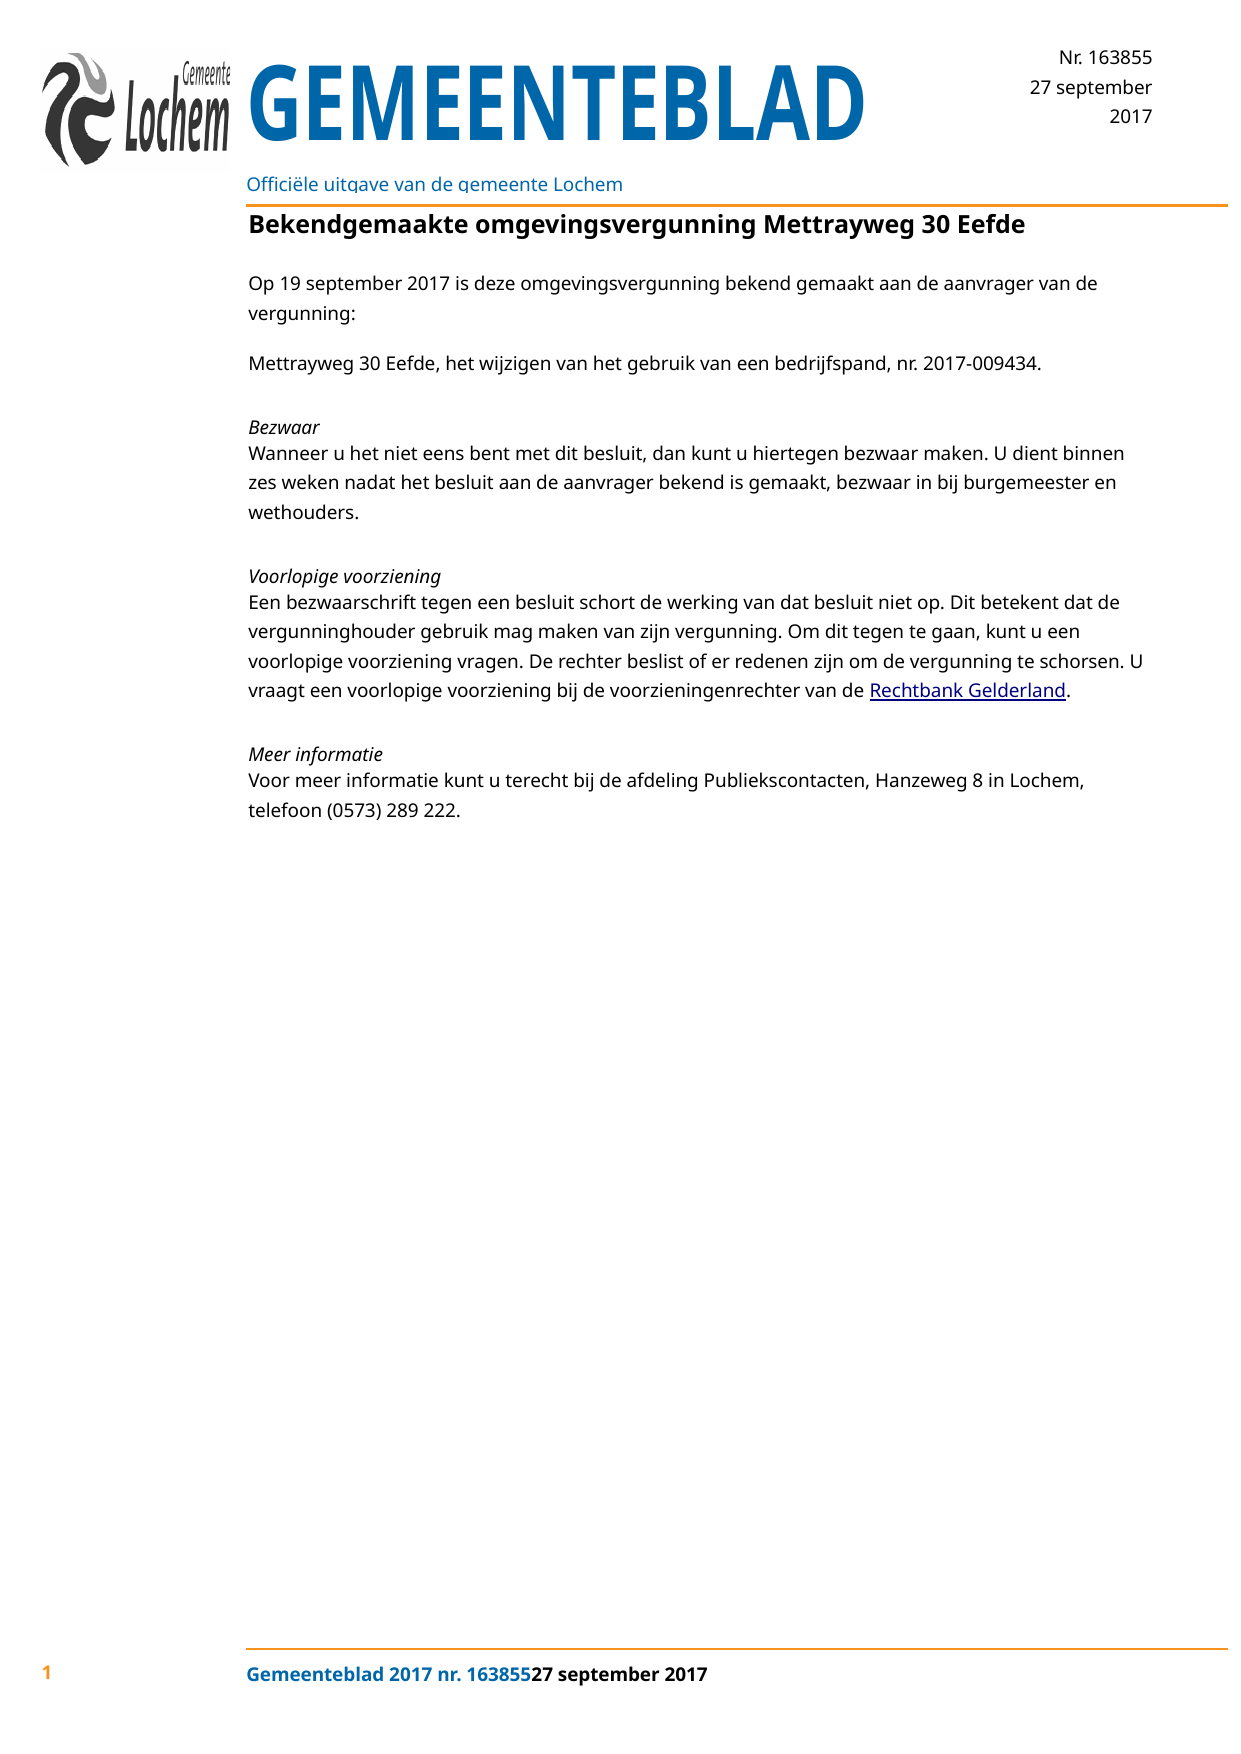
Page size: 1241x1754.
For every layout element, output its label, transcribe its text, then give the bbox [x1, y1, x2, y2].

text Op 19 september 2017 is deze omgevingsvergunning bekend gemaakt aan de aanvrager van de vergunning: [248, 270, 1152, 326]
text Bezwaar [248, 414, 1152, 440]
text Mettrayweg 30 Eefde, het wijzigen van het gebruik van een bedrijfspand, nr. 2017-009434. [248, 350, 1152, 376]
text Een bezwaarschrift tegen een besluit schort de werking van dat besluit niet op. Dit betekent dat de vergunninghouder gebruik mag maken van zijn vergunning. Om dit tegen te gaan, kunt u een voorlopige voorziening vragen. De rechter beslist of er redenen zijn om de vergunning te schorsen. U vraagt een voorlopige voorziening bij de voorzieningenrechter van de Rechtbank Gelderland. [248, 589, 1152, 703]
text Bekendgemaakte omgevingsvergunning Mettrayweg 30 Eefde [248, 207, 1152, 241]
text Voor meer informatie kunt u terecht bij de afdeling Publiekscontacten, Hanzeweg 8 in Lochem, telefoon (0573) 289 222. [248, 767, 1152, 823]
text Wanneer u het niet eens bent met dit besluit, dan kunt u hiertegen bezwaar maken. U dient binnen zes weken nadat het besluit aan de aanvrager bekend is gemaakt, bezwaar in bij burgemeester en wethouders. [248, 440, 1152, 525]
text Meer informatie [248, 742, 1152, 767]
text Voorlopige voorziening [248, 563, 1152, 589]
picture [41, 47, 231, 172]
